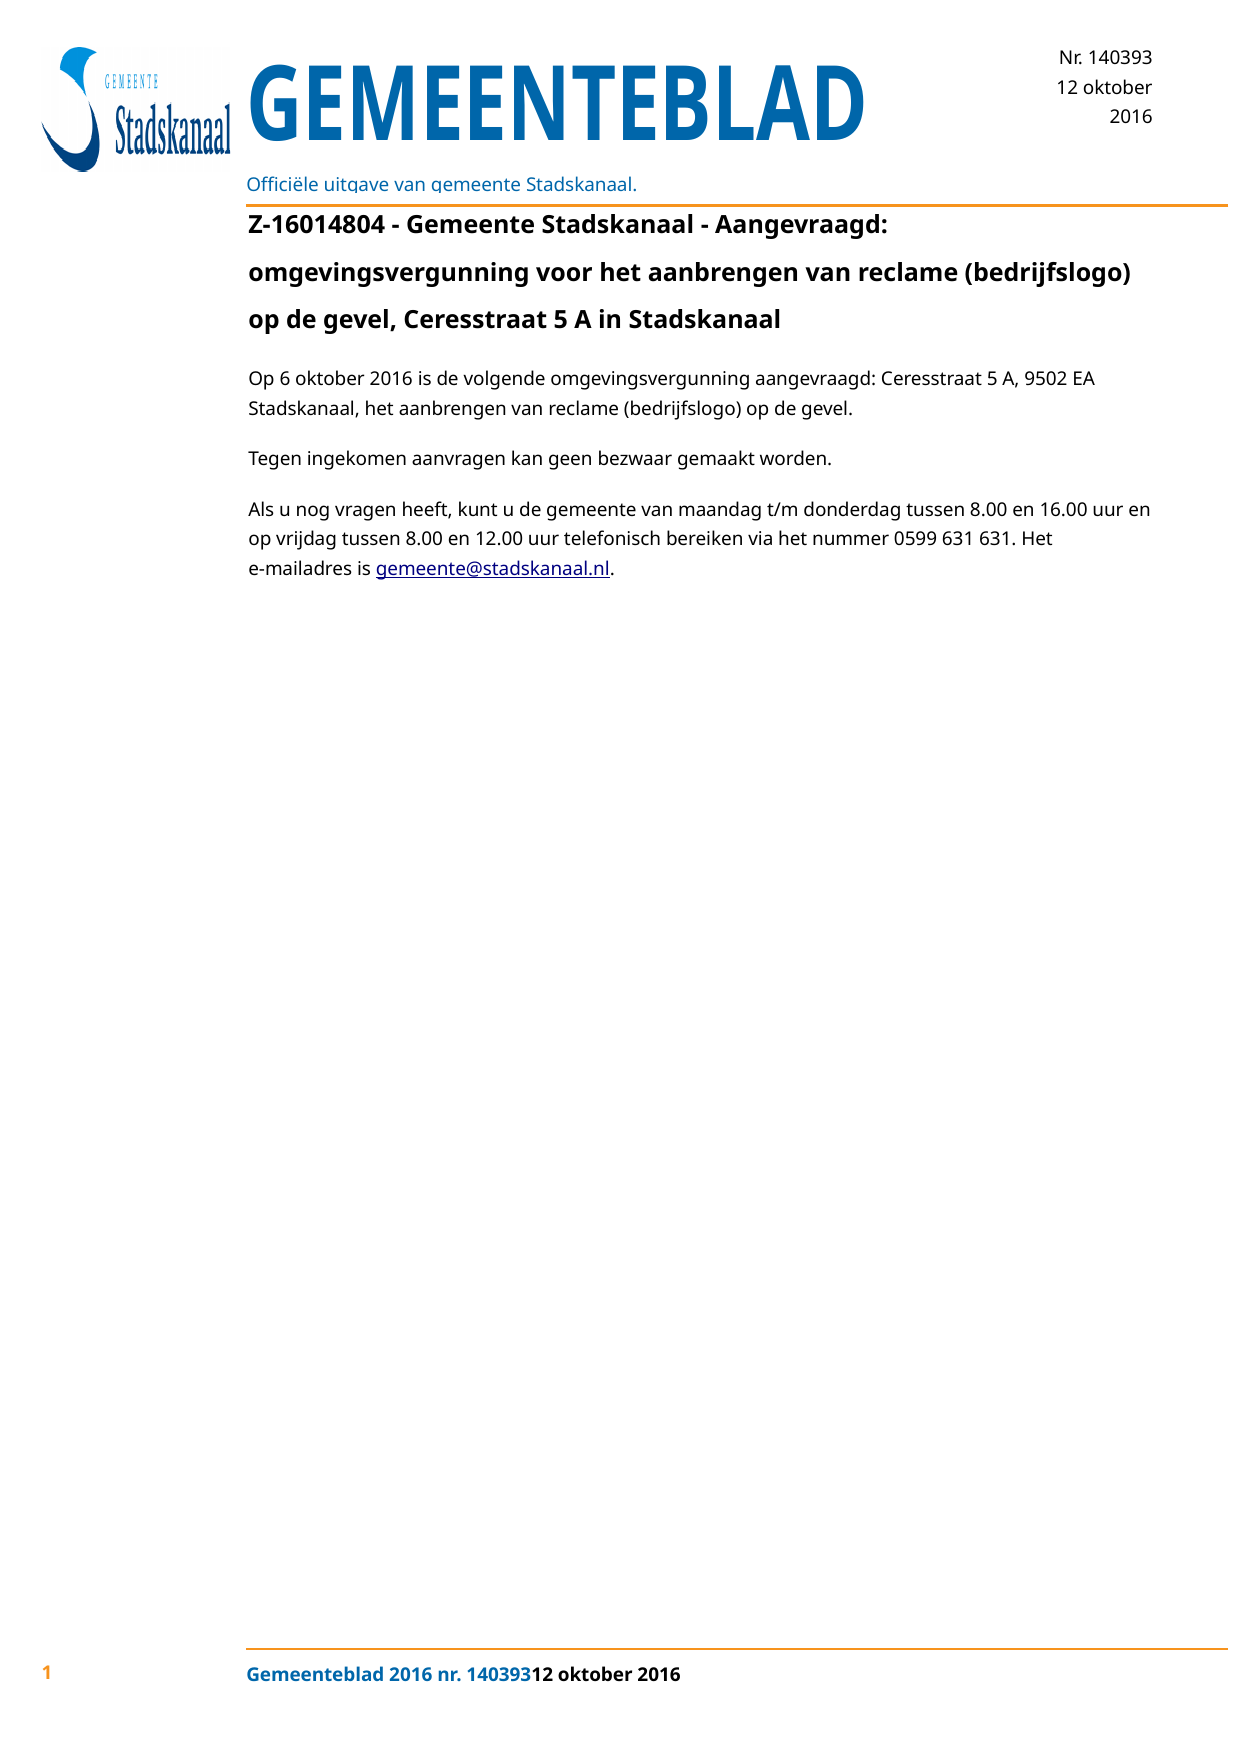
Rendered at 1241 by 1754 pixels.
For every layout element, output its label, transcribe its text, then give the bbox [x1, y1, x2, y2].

picture [41, 47, 231, 172]
text Als u nog vragen heeft, kunt u de gemeente van maandag t/m donderdag tussen 8.00 en 16.00 uur en op vrijdag tussen 8.00 en 12.00 uur telefonisch bereiken via het nummer 0599 631 631. Het e‑mailadres is gemeente@stadskanaal.nl. [248, 496, 1152, 581]
text Tegen ingekomen aanvragen kan geen bezwaar gemaakt worden. [248, 446, 1152, 471]
text Z-16014804 - Gemeente Stadskanaal - Aangevraagd: omgevingsvergunning voor het aanbrengen van reclame (bedrijfslogo) op de gevel, Ceresstraat 5 A in Stadskanaal [248, 207, 1152, 336]
text Op 6 oktober 2016 is de volgende omgevingsvergunning aangevraagd: Ceresstraat 5 A, 9502 EA Stadskanaal, het aanbrengen van reclame (bedrijfslogo) op de gevel. [248, 366, 1152, 421]
